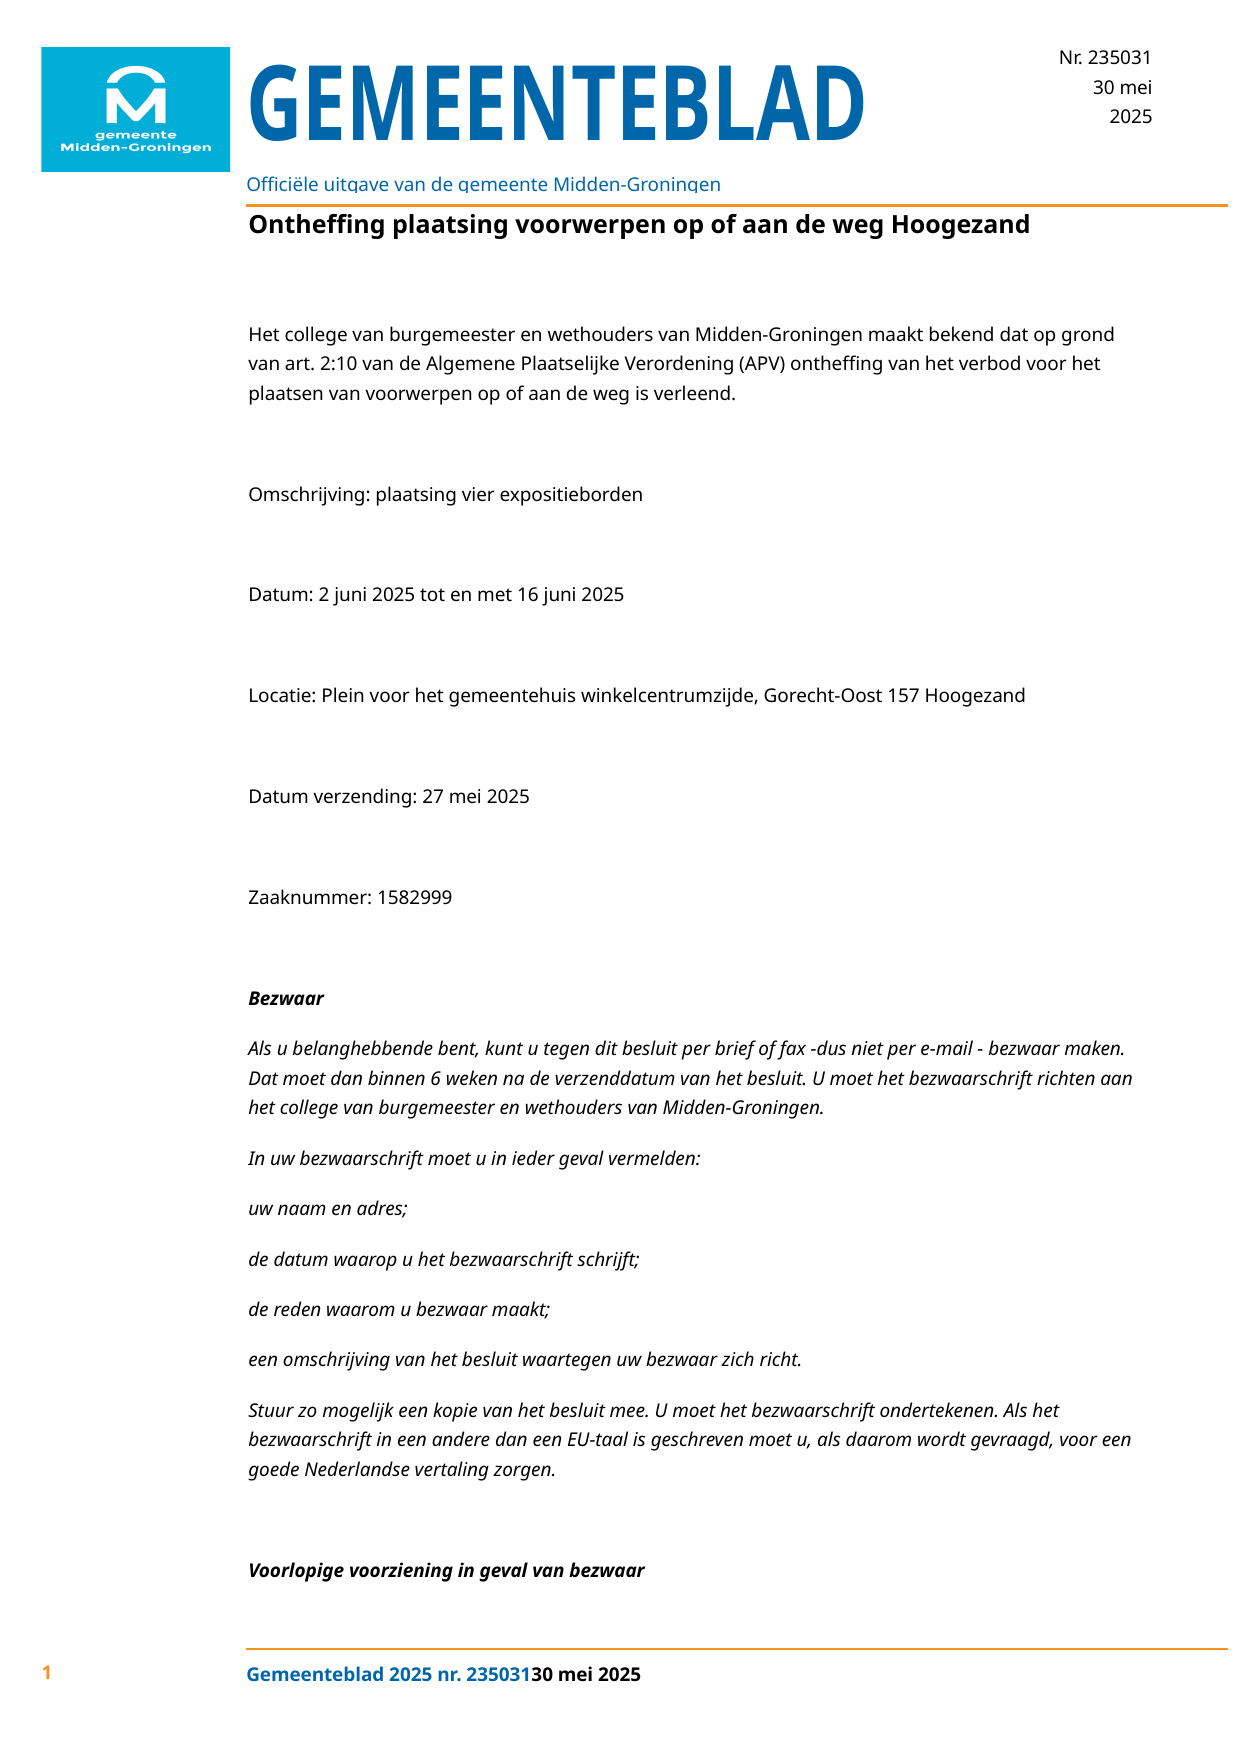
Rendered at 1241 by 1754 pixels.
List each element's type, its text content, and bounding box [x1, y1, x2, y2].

picture [184, 146, 190, 153]
text Het college van burgemeester en wethouders van Midden-Groningen maakt bekend dat op grond van art. 2:10 van de Algemene Plaatselijke Verordening (APV) ontheffing van het verbod voor het plaatsen van voorwerpen op of aan de weg is verleend. [248, 321, 1152, 406]
text Ontheffing plaatsing voorwerpen op of aan de weg Hoogezand [248, 207, 1152, 241]
text In uw bezwaarschrift moet u in ieder geval vermelden: [248, 1145, 1152, 1171]
picture [108, 66, 164, 82]
text Bezwaar [248, 985, 1152, 1011]
text Zaaknummer: 1582999 [248, 884, 1152, 910]
text Locatie: Plein voor het gemeentehuis winkelcentrumzijde, Gorecht-Oost 157 Hoogezand [248, 682, 1152, 708]
text de reden waarom u bezwaar maakt; [248, 1296, 1152, 1322]
text Datum verzending: 27 mei 2025 [248, 783, 1152, 809]
picture [107, 89, 165, 122]
text een omschrijving van het besluit waartegen uw bezwaar zich richt. [248, 1347, 1152, 1372]
text de datum waarop u het bezwaarschrift schrijft; [248, 1246, 1152, 1271]
text Datum: 2 juni 2025 tot en met 16 juni 2025 [248, 582, 1152, 607]
text Voorlopige voorziening in geval van bezwaar [248, 1557, 1152, 1583]
text Omschrijving: plaatsing vier expositieborden [248, 481, 1152, 506]
text Als u belanghebbende bent, kunt u tegen dit besluit per brief of fax -dus niet per e-mail - bezwaar maken. Dat moet dan binnen 6 weken na de verzenddatum van het besluit. U moet het bezwaarschrift richten aan het college van burgemeester en wethouders van Midden-Groningen. [248, 1035, 1152, 1120]
text Stuur zo mogelijk een kopie van het besluit mee. U moet het bezwaarschrift ondertekenen. Als het bezwaarschrift in een andere dan een EU-taal is geschreven moet u, als daarom wordt gevraagd, voor een goede Nederlandse vertaling zorgen. [248, 1397, 1152, 1482]
text uw naam en adres; [248, 1195, 1152, 1221]
